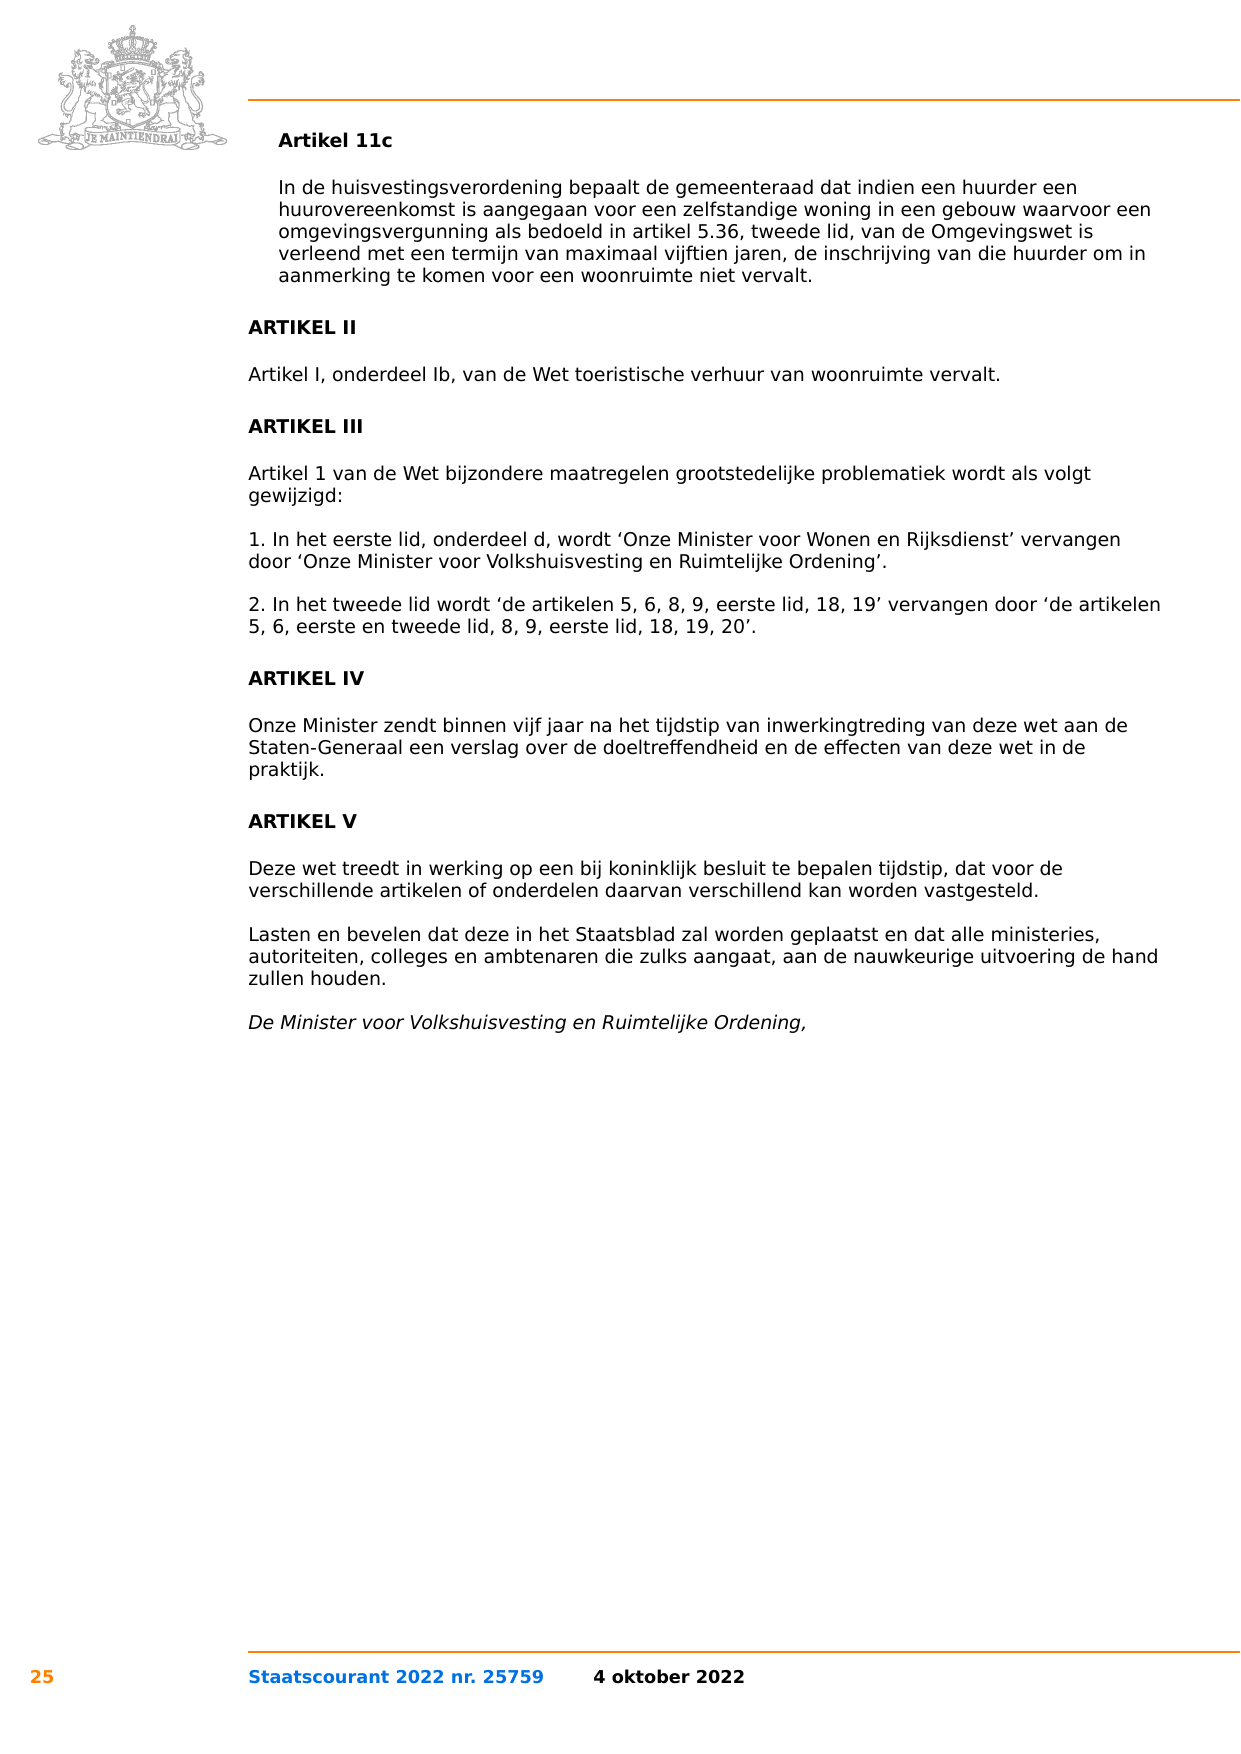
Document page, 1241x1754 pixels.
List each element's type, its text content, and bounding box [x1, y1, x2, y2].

subtitle ARTIKEL IV [248, 668, 1163, 690]
text Lasten en bevelen dat deze in het Staatsblad zal worden geplaatst en dat alle ministeries, autoriteiten, colleges en ambtenaren die zulks aangaat, aan de nauwkeurige uitvoering de hand zullen houden. [248, 924, 1163, 990]
subtitle ARTIKEL II [248, 317, 1163, 339]
text Artikel I, onderdeel Ib, van de Wet toeristische verhuur van woonruimte vervalt. [248, 364, 1163, 386]
subtitle ARTIKEL III [248, 416, 1163, 438]
text Deze wet treedt in werking op een bij koninklijk besluit te bepalen tijdstip, dat voor de verschillende artikelen of onderdelen daarvan verschillend kan worden vastgesteld. [248, 858, 1163, 902]
subtitle ARTIKEL V [248, 811, 1163, 833]
text 1. In het eerste lid, onderdeel d, wordt ‘Onze Minister voor Wonen en Rijksdienst’ vervangen door ‘Onze Minister voor Volkshuisvesting en Ruimtelijke Ordening’. [248, 528, 1163, 572]
text Onze Minister zendt binnen vijf jaar na het tijdstip van inwerkingtreding van deze wet aan de Staten-Generaal een verslag over de doeltreffendheid en de effecten van deze wet in de praktijk. [248, 715, 1163, 781]
subtitle Artikel 11c [278, 130, 1163, 152]
text Artikel 1 van de Wet bijzondere maatregelen grootstedelijke problematiek wordt als volgt gewijzigd: [248, 463, 1163, 507]
text De Minister voor Volkshuisvesting en Ruimtelijke Ordening, [248, 1012, 1163, 1034]
text 2. In het tweede lid wordt ‘de artikelen 5, 6, 8, 9, eerste lid, 18, 19’ vervangen door ‘de artikelen 5, 6, eerste en tweede lid, 8, 9, eerste lid, 18, 19, 20’. [248, 594, 1163, 638]
picture [38, 25, 227, 150]
text In de huisvestingsverordening bepaalt de gemeenteraad dat indien een huurder een huurovereenkomst is aangegaan voor een zelfstandige woning in een gebouw waarvoor een omgevingsvergunning als bedoeld in artikel 5.36, tweede lid, van de Omgevingswet is verleend met een termijn van maximaal vijftien jaren, de inschrijving van die huurder om in aanmerking te komen voor een woonruimte niet vervalt. [278, 177, 1163, 287]
